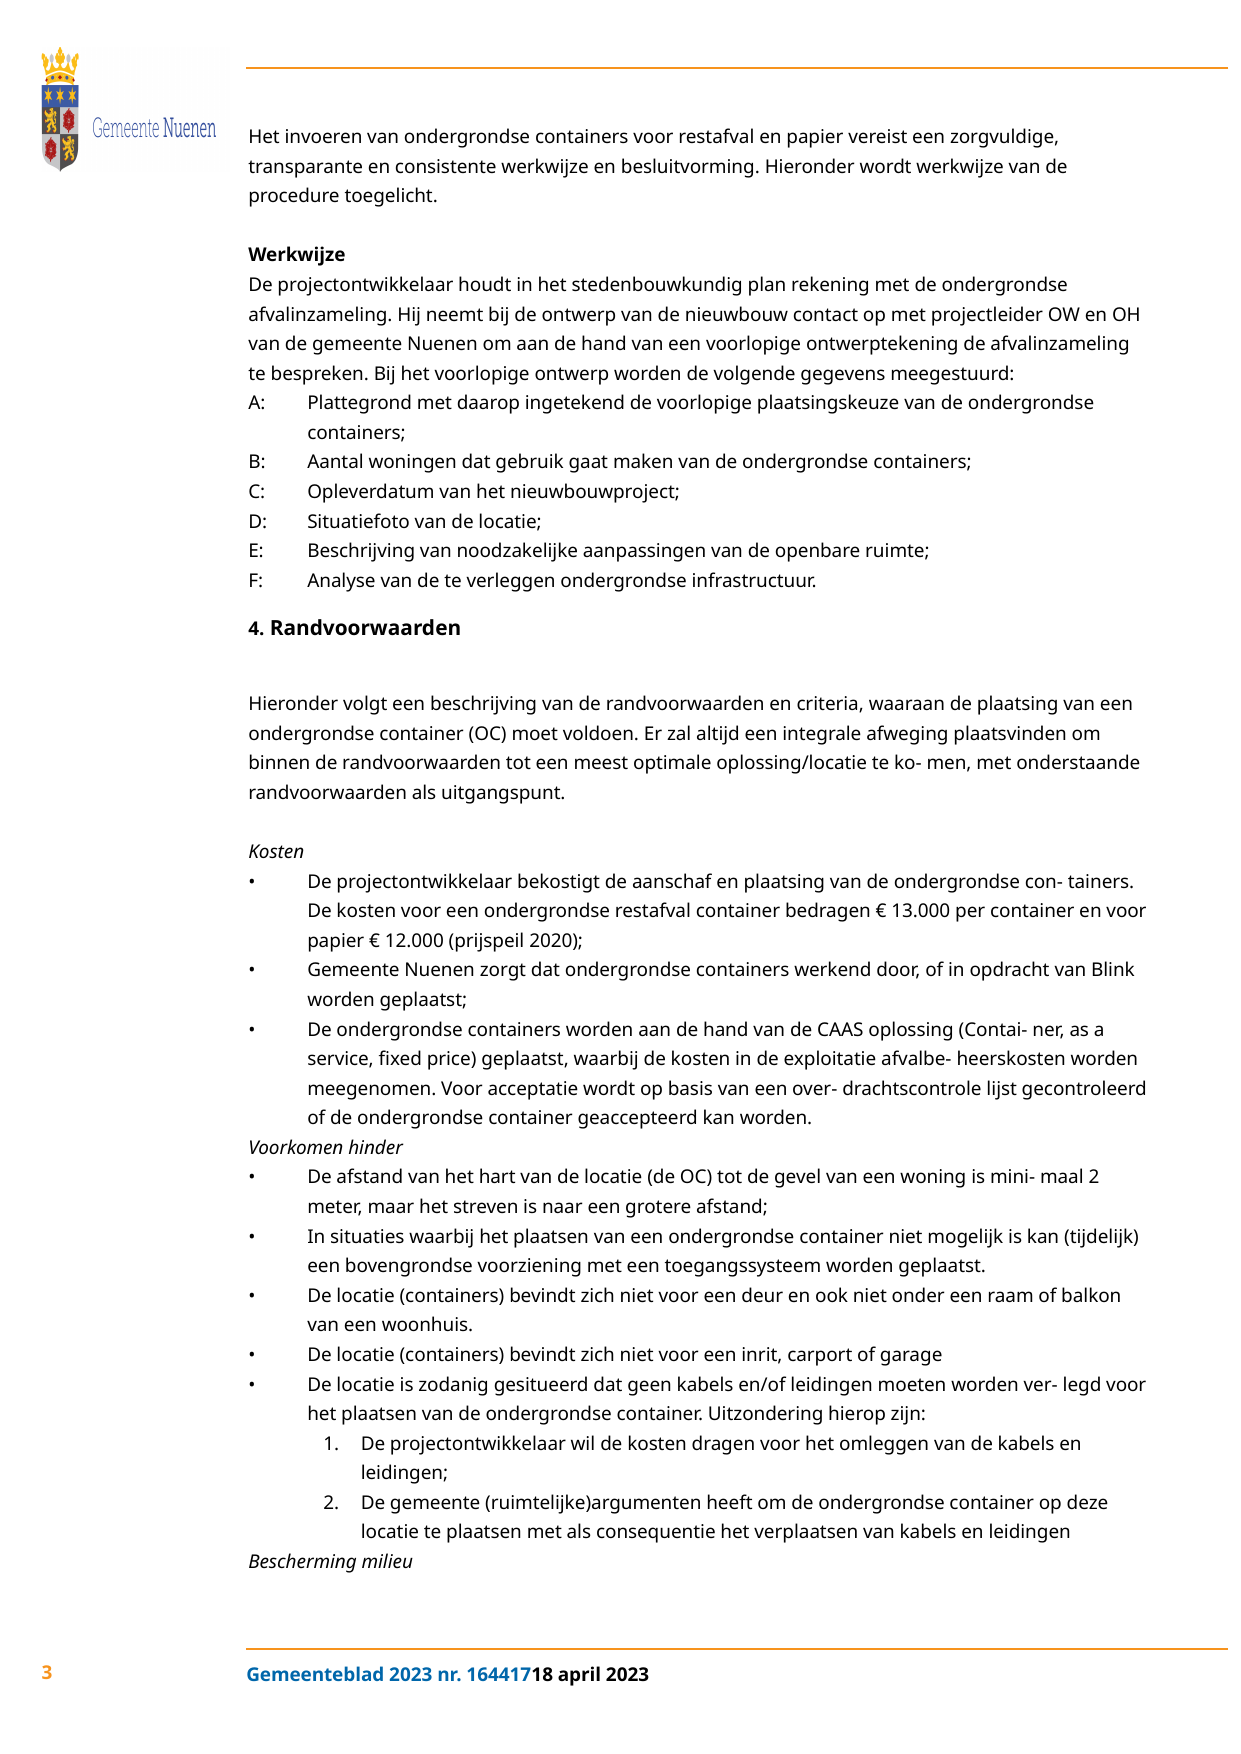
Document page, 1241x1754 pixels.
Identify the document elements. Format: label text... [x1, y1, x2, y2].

text Voorkomen hinder [248, 1134, 1152, 1160]
list In situaties waarbij het plaatsen van een ondergrondse container niet mogelijk is kan (tijdelijk) een bovengrondse voorziening met een toegangssysteem worden geplaatst. [248, 1223, 1152, 1278]
picture [41, 47, 231, 172]
text 4. Randvoorwaarden [248, 613, 1152, 641]
list De ondergrondse containers worden aan de hand van de CAAS oplossing (Contai- ner, as a service, fixed price) geplaatst, waarbij de kosten in de exploitatie afvalbe- heerskosten worden meegenomen. Voor acceptatie wordt op basis van een over- drachtscontrole lijst gecontroleerd of de ondergrondse container geaccepteerd kan worden. [248, 1016, 1152, 1130]
list Gemeente Nuenen zorgt dat ondergrondse containers werkend door, of in opdracht van Blink worden geplaatst; [248, 957, 1152, 1012]
text Het invoeren van ondergrondse containers voor restafval en papier vereist een zorgvuldige, transparante en consistente werkwijze en besluitvorming. Hieronder wordt werkwijze van de procedure toegelicht. [248, 123, 1152, 208]
list Aantal woningen dat gebruik gaat maken van de ondergrondse containers; [248, 449, 1152, 474]
list De gemeente (ruimtelijke)argumenten heeft om de ondergrondse container op deze locatie te plaatsen met als consequentie het verplaatsen van kabels en leidingen [323, 1489, 1152, 1544]
text Bescherming milieu [248, 1548, 1152, 1574]
list De locatie is zodanig gesitueerd dat geen kabels en/of leidingen moeten worden ver- legd voor het plaatsen van de ondergrondse container. Uitzondering hierop zijn: [248, 1371, 1152, 1426]
list De projectontwikkelaar wil de kosten dragen voor het omleggen van de kabels en leidingen; [323, 1430, 1152, 1485]
list De locatie (containers) bevindt zich niet voor een deur en ook niet onder een raam of balkon van een woonhuis. [248, 1282, 1152, 1337]
text De projectontwikkelaar houdt in het stedenbouwkundig plan rekening met de ondergrondse afvalinzameling. Hij neemt bij de ontwerp van de nieuwbouw contact op met projectleider OW en OH van de gemeente Nuenen om aan de hand van een voorlopige ontwerptekening de afvalinzameling te bespreken. Bij het voorlopige ontwerp worden de volgende gegevens meegestuurd: [248, 271, 1152, 386]
list De afstand van het hart van de locatie (de OC) tot de gevel van een woning is mini- maal 2 meter, maar het streven is naar een grotere afstand; [248, 1164, 1152, 1219]
list De locatie (containers) bevindt zich niet voor een inrit, carport of garage [248, 1341, 1152, 1367]
list Opleverdatum van het nieuwbouwproject; [248, 478, 1152, 504]
list Analyse van de te verleggen ondergrondse infrastructuur. [248, 567, 1152, 593]
text Werkwijze [248, 242, 1152, 267]
text Hieronder volgt een beschrijving van de randvoorwaarden en criteria, waaraan de plaatsing van een ondergrondse container (OC) moet voldoen. Er zal altijd een integrale afweging plaatsvinden om binnen de randvoorwaarden tot een meest optimale oplossing/locatie te ko- men, met onderstaande randvoorwaarden als uitgangspunt. [248, 690, 1152, 805]
list Beschrijving van noodzakelijke aanpassingen van de openbare ruimte; [248, 537, 1152, 563]
list De projectontwikkelaar bekostigt de aanschaf en plaatsing van de ondergrondse con- tainers. De kosten voor een ondergrondse restafval container bedragen € 13.000 per container en voor papier € 12.000 (prijspeil 2020); [248, 868, 1152, 953]
list Situatiefoto van de locatie; [248, 508, 1152, 533]
list Plattegrond met daarop ingetekend de voorlopige plaatsingskeuze van de ondergrondse containers; [248, 389, 1152, 445]
text Kosten [248, 838, 1152, 864]
